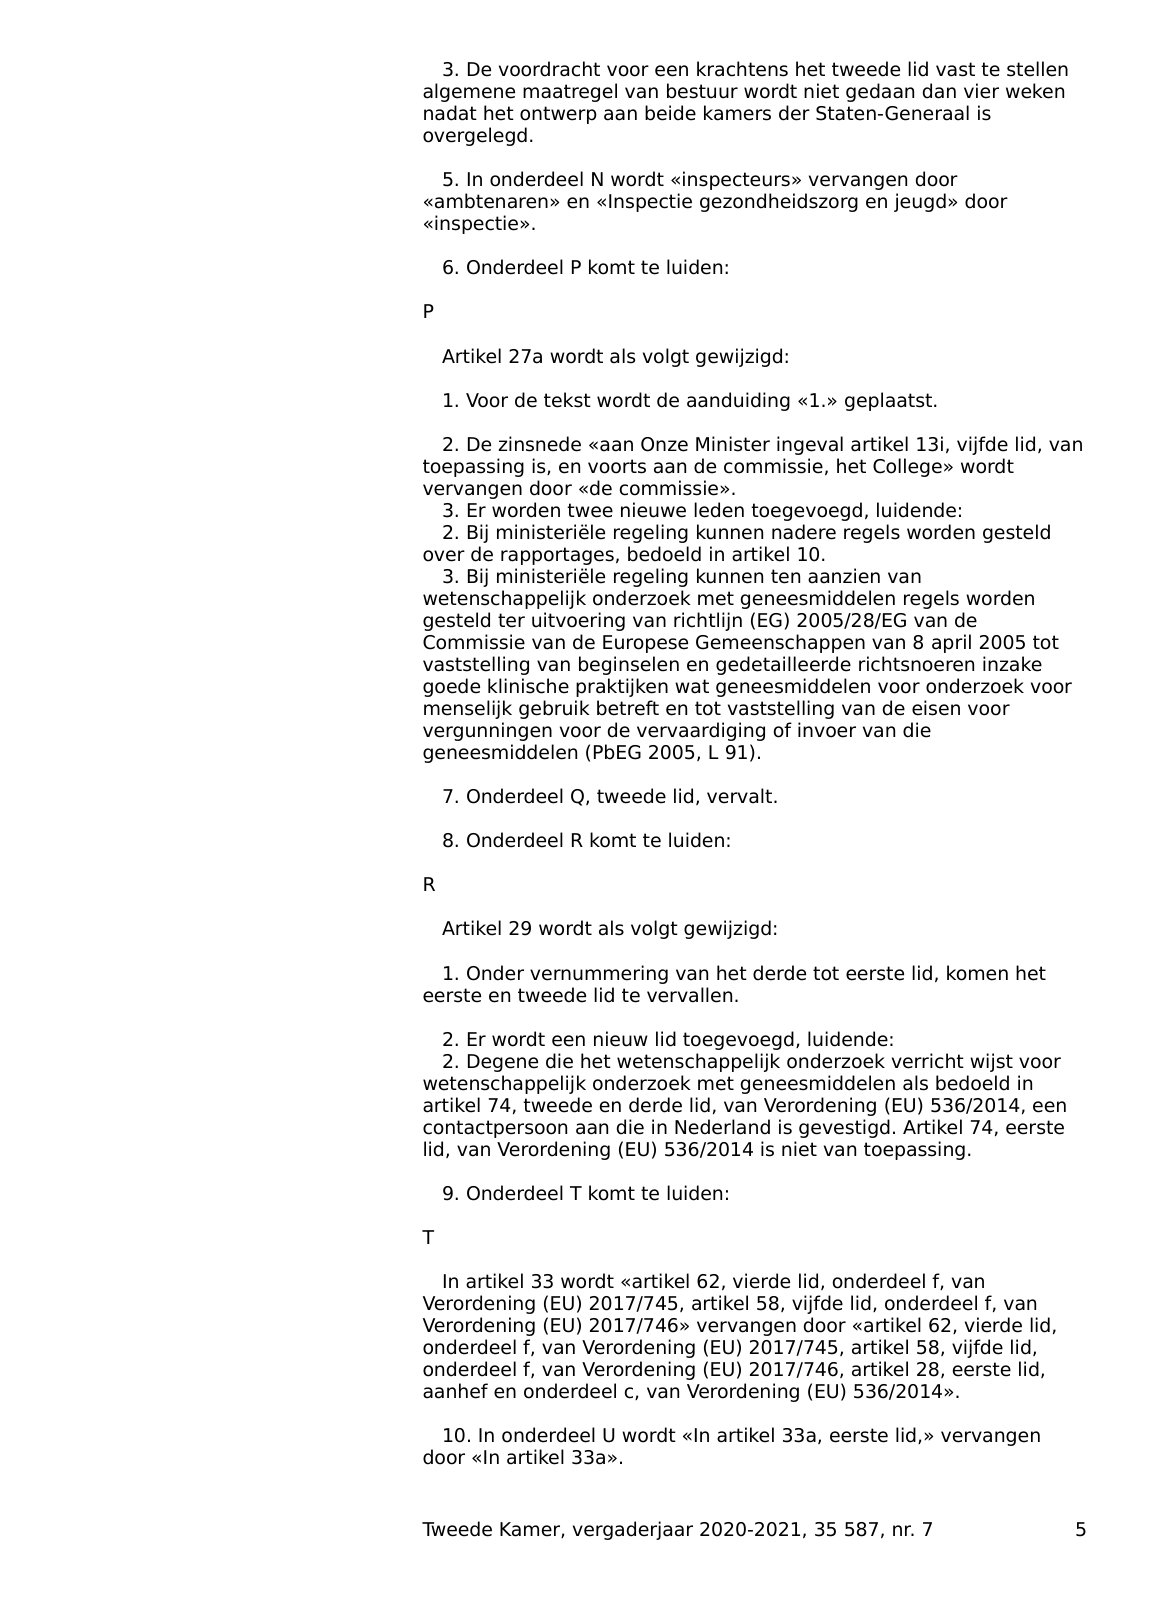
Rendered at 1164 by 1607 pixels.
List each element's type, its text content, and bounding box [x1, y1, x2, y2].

text 6. Onderdeel P komt te luiden: [422, 257, 1087, 279]
text 2. Degene die het wetenschappelijk onderzoek verricht wijst voor wetenschappelijk onderzoek met geneesmiddelen als bedoeld in artikel 74, tweede en derde lid, van Verordening (EU) 536/2014, een contactpersoon aan die in Nederland is gevestigd. Artikel 74, eerste lid, van Verordening (EU) 536/2014 is niet van toepassing. [422, 1051, 1087, 1161]
text 8. Onderdeel R komt te luiden: [422, 830, 1087, 852]
text 2. De zinsnede «aan Onze Minister ingeval artikel 13i, vijfde lid, van toepassing is, en voorts aan de commissie, het College» wordt vervangen door «de commissie». [422, 434, 1087, 500]
text 1. Voor de tekst wordt de aanduiding «1.» geplaatst. [422, 390, 1087, 412]
text 3. De voordracht voor een krachtens het tweede lid vast te stellen algemene maatregel van bestuur wordt niet gedaan dan vier weken nadat het ontwerp aan beide kamers der Staten-Generaal is overgelegd. [422, 59, 1087, 147]
subtitle R [422, 874, 1087, 896]
text Artikel 29 wordt als volgt gewijzigd: [422, 918, 1087, 940]
text 5. In onderdeel N wordt «inspecteurs» vervangen door «ambtenaren» en «Inspectie gezondheidszorg en jeugd» door «inspectie». [422, 169, 1087, 235]
text 1. Onder vernummering van het derde tot eerste lid, komen het eerste en tweede lid te vervallen. [422, 962, 1087, 1006]
text Artikel 27a wordt als volgt gewijzigd: [422, 346, 1087, 368]
subtitle T [422, 1227, 1087, 1249]
text 10. In onderdeel U wordt «In artikel 33a, eerste lid,» vervangen door «In artikel 33a». [422, 1425, 1087, 1469]
text In artikel 33 wordt «artikel 62, vierde lid, onderdeel f, van Verordening (EU) 2017/745, artikel 58, vijfde lid, onderdeel f, van Verordening (EU) 2017/746» vervangen door «artikel 62, vierde lid, onderdeel f, van Verordening (EU) 2017/745, artikel 58, vijfde lid, onderdeel f, van Verordening (EU) 2017/746, artikel 28, eerste lid, aanhef en onderdeel c, van Verordening (EU) 536/2014». [422, 1271, 1087, 1403]
text 2. Er wordt een nieuw lid toegevoegd, luidende: [422, 1029, 1087, 1051]
text 7. Onderdeel Q, tweede lid, vervalt. [422, 786, 1087, 808]
text 9. Onderdeel T komt te luiden: [422, 1183, 1087, 1205]
text 3. Bij ministeriële regeling kunnen ten aanzien van wetenschappelijk onderzoek met geneesmiddelen regels worden gesteld ter uitvoering van richtlijn (EG) 2005/28/EG van de Commissie van de Europese Gemeenschappen van 8 april 2005 tot vaststelling van beginselen en gedetailleerde richtsnoeren inzake goede klinische praktijken wat geneesmiddelen voor onderzoek voor menselijk gebruik betreft en tot vaststelling van de eisen voor vergunningen voor de vervaardiging of invoer van die geneesmiddelen (PbEG 2005, L 91). [422, 566, 1087, 764]
text 3. Er worden twee nieuwe leden toegevoegd, luidende: [422, 500, 1087, 522]
subtitle P [422, 301, 1087, 323]
text 2. Bij ministeriële regeling kunnen nadere regels worden gesteld over de rapportages, bedoeld in artikel 10. [422, 522, 1087, 566]
